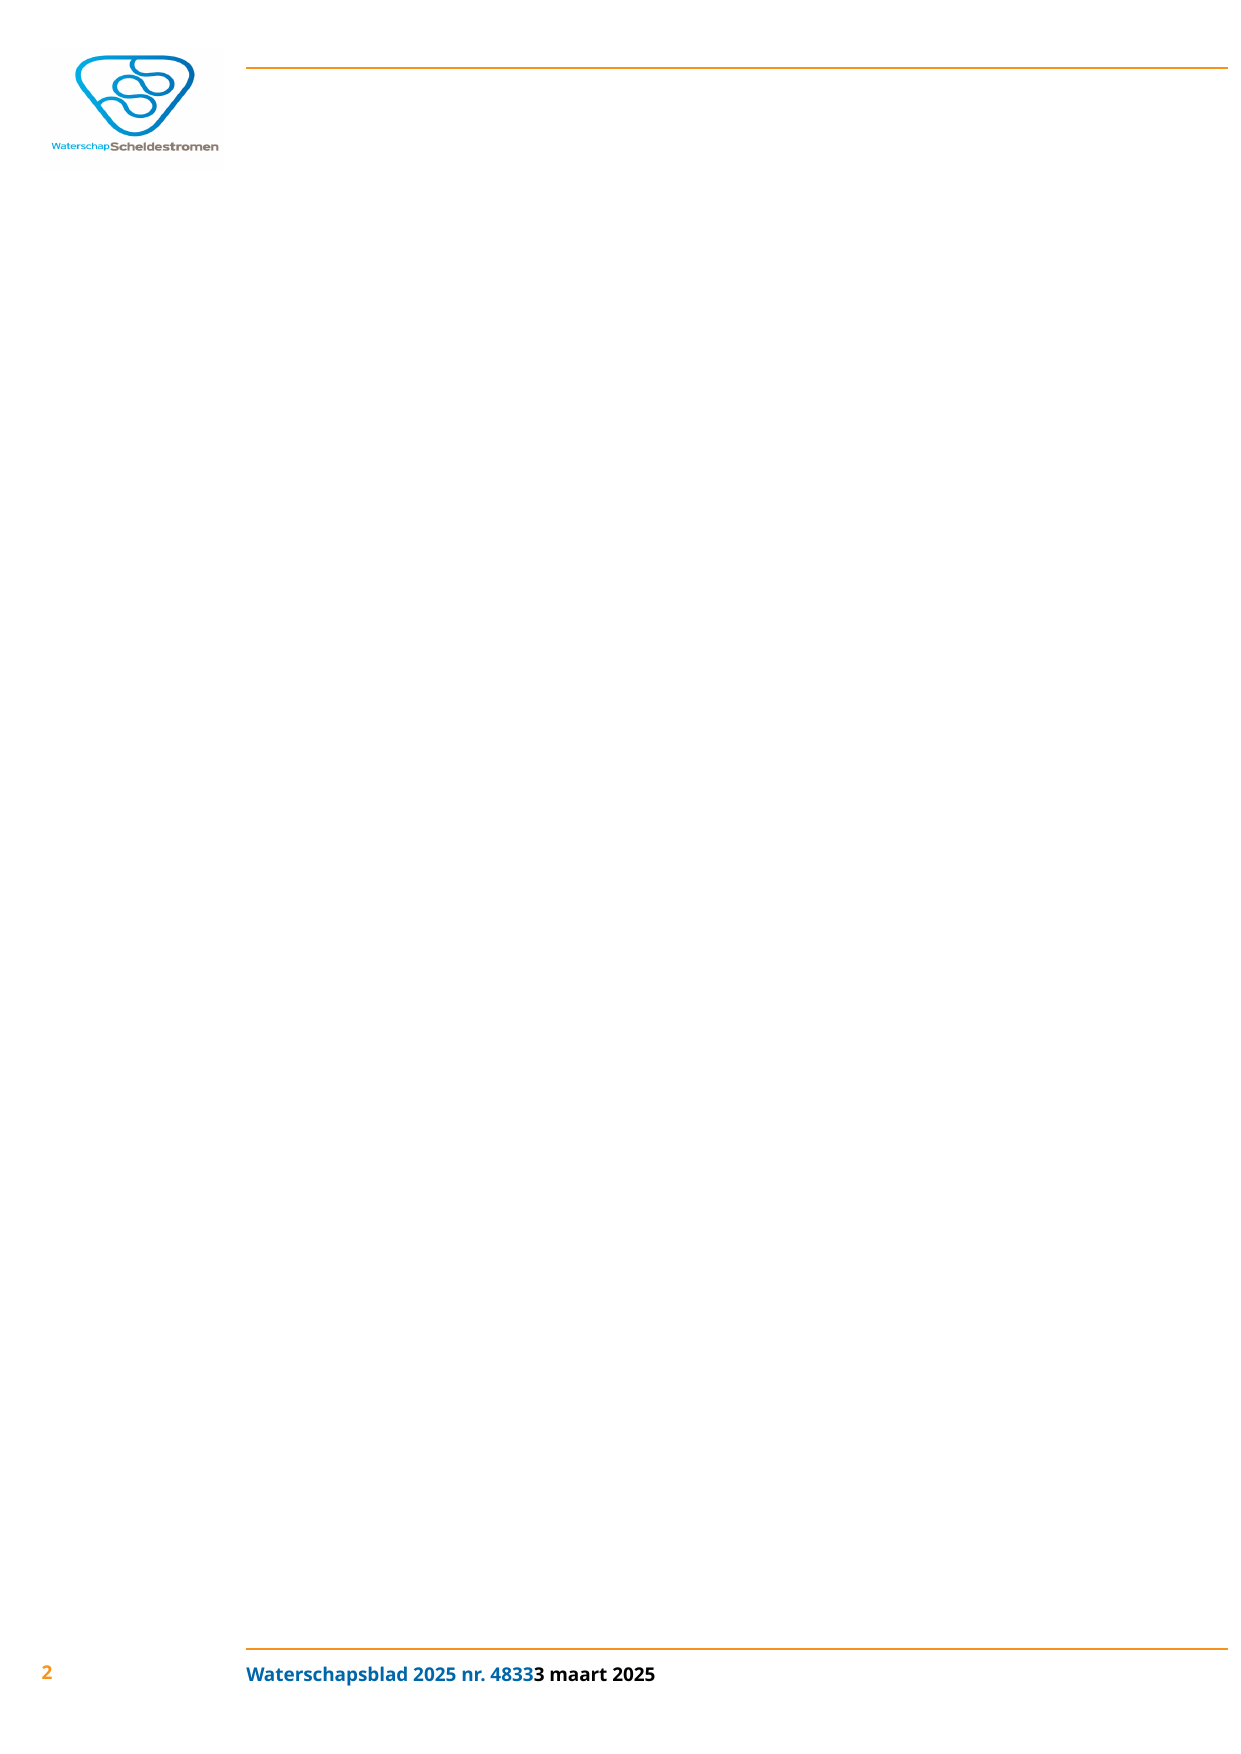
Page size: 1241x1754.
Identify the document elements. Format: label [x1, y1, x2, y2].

picture [41, 47, 231, 172]
